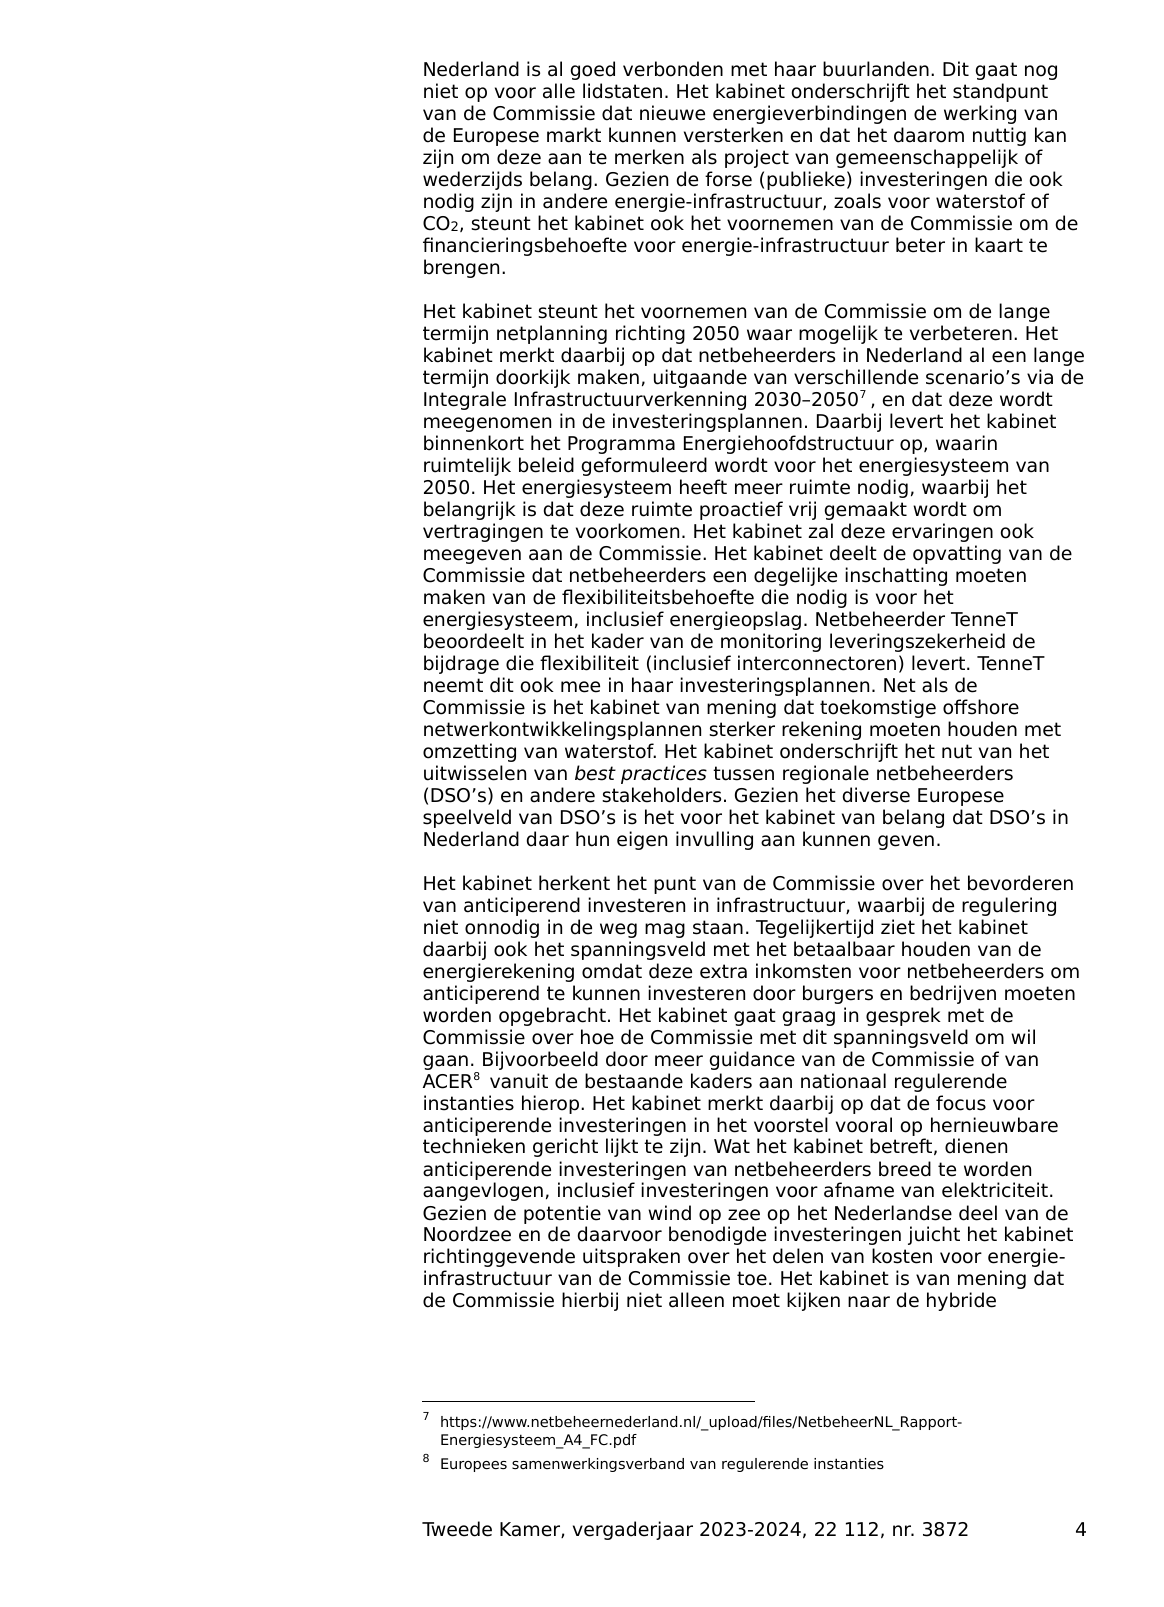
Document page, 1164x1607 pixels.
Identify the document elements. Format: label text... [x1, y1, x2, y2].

text Het kabinet steunt het voornemen van de Commissie om de lange termijn netplanning richting 2050 waar mogelijk te verbeteren. Het kabinet merkt daarbij op dat netbeheerders in Nederland al een lange termijn doorkijk maken, uitgaande van verschillende scenario’s via de Integrale Infrastructuurverkenning 2030–2050, en dat deze wordt meegenomen in de investeringsplannen. Daarbij levert het kabinet binnenkort het Programma Energiehoofdstructuur op, waarin ruimtelijk beleid geformuleerd wordt voor het energiesysteem van 2050. Het energiesysteem heeft meer ruimte nodig, waarbij het belangrijk is dat deze ruimte proactief vrij gemaakt wordt om vertragingen te voorkomen. Het kabinet zal deze ervaringen ook meegeven aan de Commissie. Het kabinet deelt de opvatting van de Commissie dat netbeheerders een degelijke inschatting moeten maken van de flexibiliteitsbehoefte die nodig is voor het energiesysteem, inclusief energieopslag. Netbeheerder TenneT beoordeelt in het kader van de monitoring leveringszekerheid de bijdrage die flexibiliteit (inclusief interconnectoren) levert. TenneT neemt dit ook mee in haar investeringsplannen. Net als de Commissie is het kabinet van mening dat toekomstige offshore netwerkontwikkelingsplannen sterker rekening moeten houden met omzetting van waterstof. Het kabinet onderschrijft het nut van het uitwisselen van best practices tussen regionale netbeheerders (DSO’s) en andere stakeholders. Gezien het diverse Europese speelveld van DSO’s is het voor het kabinet van belang dat DSO’s in Nederland daar hun eigen invulling aan kunnen geven. [422, 301, 1087, 851]
text Het kabinet herkent het punt van de Commissie over het bevorderen van anticiperend investeren in infrastructuur, waarbij de regulering niet onnodig in de weg mag staan. Tegelijkertijd ziet het kabinet daarbij ook het spanningsveld met het betaalbaar houden van de energierekening omdat deze extra inkomsten voor netbeheerders om anticiperend te kunnen investeren door burgers en bedrijven moeten worden opgebracht. Het kabinet gaat graag in gesprek met de Commissie over hoe de Commissie met dit spanningsveld om wil gaan. Bijvoorbeeld door meer guidance van de Commissie of van ACER vanuit de bestaande kaders aan nationaal regulerende instanties hierop. Het kabinet merkt daarbij op dat de focus voor anticiperende investeringen in het voorstel vooral op hernieuwbare technieken gericht lijkt te zijn. Wat het kabinet betreft, dienen anticiperende investeringen van netbeheerders breed te worden aangevlogen, inclusief investeringen voor afname van elektriciteit. [422, 873, 1087, 1202]
text Europees samenwerkingsverband van regulerende instanties [422, 1452, 1087, 1474]
text Gezien de potentie van wind op zee op het Nederlandse deel van de Noordzee en de daarvoor benodigde investeringen juicht het kabinet richtinggevende uitspraken over het delen van kosten voor energie-infrastructuur van de Commissie toe. Het kabinet is van mening dat de Commissie hierbij niet alleen moet kijken naar de hybride [422, 1202, 1087, 1312]
text https://www.netbeheernederland.nl/_upload/files/NetbeheerNL_Rapport-Energiesysteem_A4_FC.pdf [422, 1410, 1087, 1449]
text Nederland is al goed verbonden met haar buurlanden. Dit gaat nog niet op voor alle lidstaten. Het kabinet onderschrijft het standpunt van de Commissie dat nieuwe energieverbindingen de werking van de Europese markt kunnen versterken en dat het daarom nuttig kan zijn om deze aan te merken als project van gemeenschappelijk of wederzijds belang. Gezien de forse (publieke) investeringen die ook nodig zijn in andere energie-infrastructuur, zoals voor waterstof of CO2, steunt het kabinet ook het voornemen van de Commissie om de financieringsbehoefte voor energie-infrastructuur beter in kaart te brengen. [422, 59, 1087, 279]
